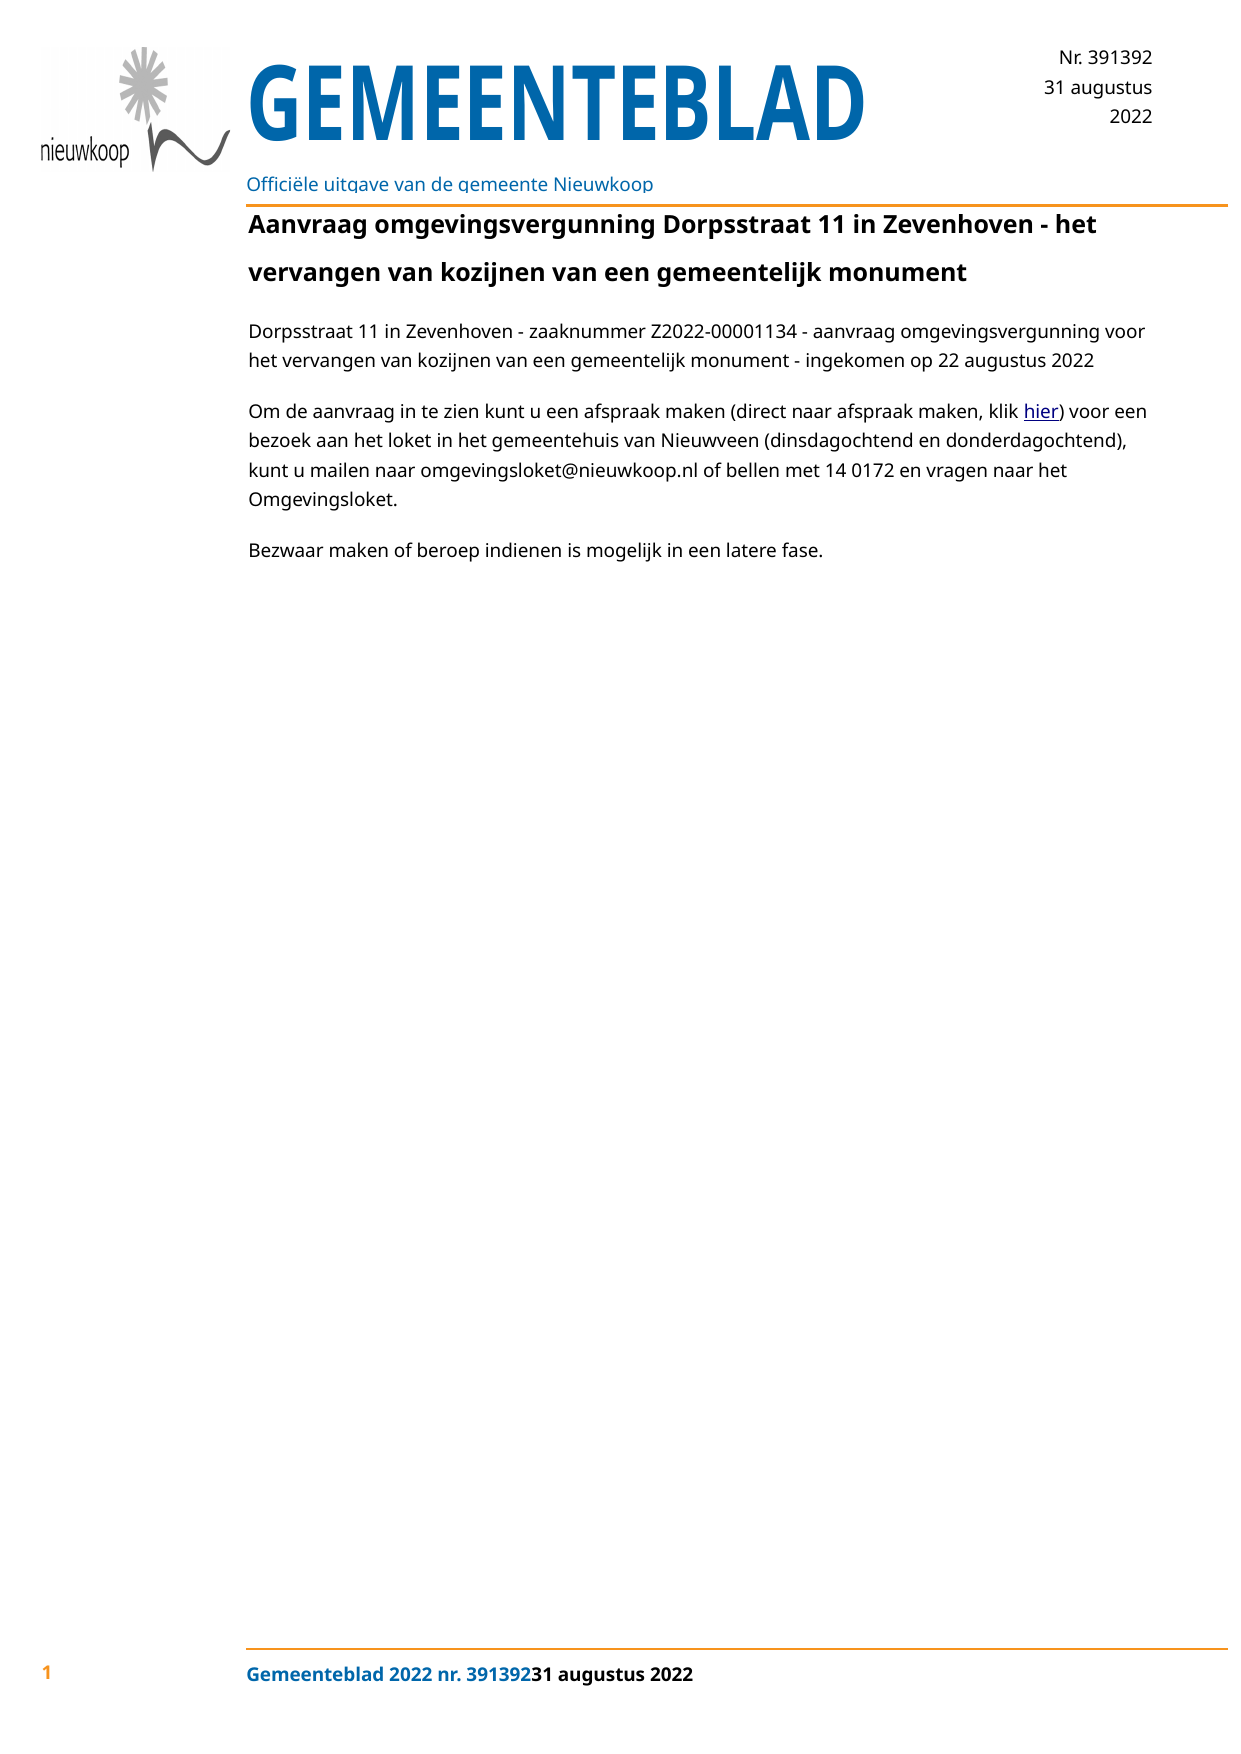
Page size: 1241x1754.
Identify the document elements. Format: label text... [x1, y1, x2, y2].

text Dorpsstraat 11 in Zevenhoven - zaaknummer Z2022-00001134 - aanvraag omgevingsvergunning voor het vervangen van kozijnen van een gemeentelijk monument - ingekomen op 22 augustus 2022 [248, 318, 1152, 373]
text Aanvraag omgevingsvergunning Dorpsstraat 11 in Zevenhoven - het vervangen van kozijnen van een gemeentelijk monument [248, 207, 1152, 288]
text Om de aanvraag in te zien kunt u een afspraak maken (direct naar afspraak maken, klik hier) voor een bezoek aan het loket in het gemeentehuis van Nieuwveen (dinsdagochtend en donderdagochtend), kunt u mailen naar omgevingsloket@nieuwkoop.nl of bellen met 14 0172 en vragen naar het Omgevingsloket. [248, 398, 1152, 512]
text Bezwaar maken of beroep indienen is mogelijk in een latere fase. [248, 537, 1152, 563]
picture [41, 47, 231, 172]
